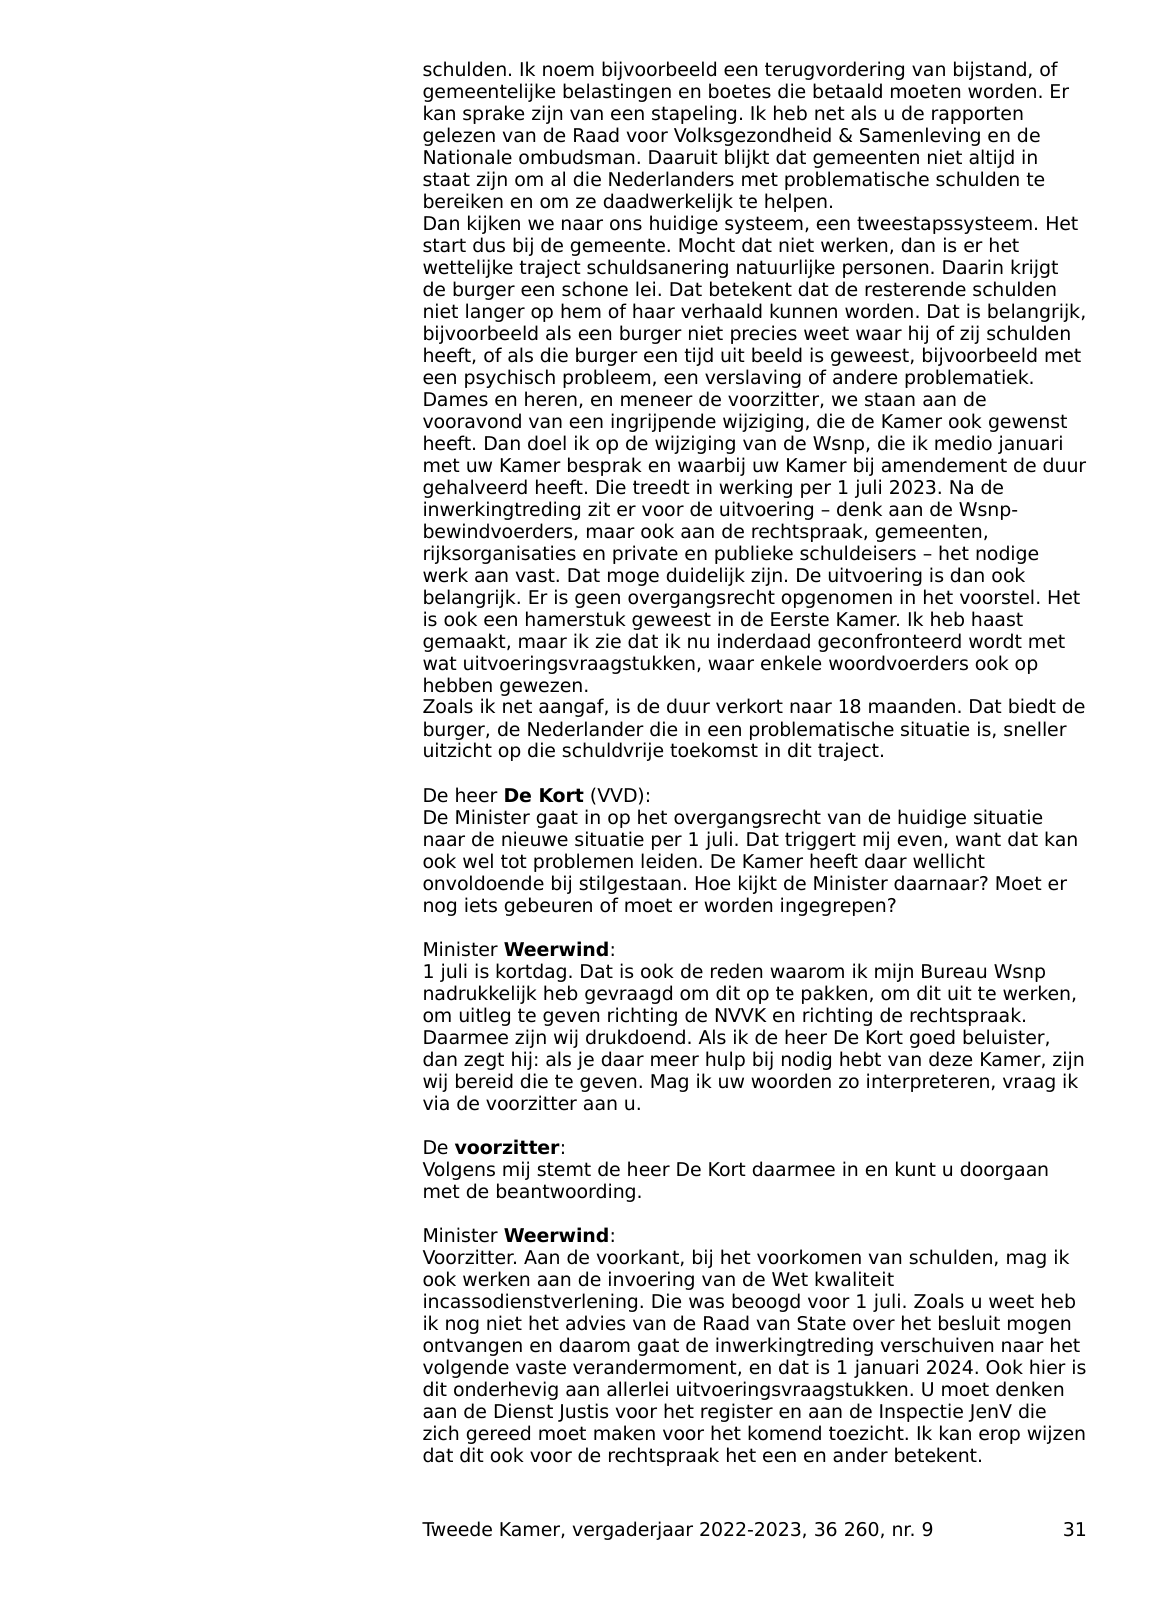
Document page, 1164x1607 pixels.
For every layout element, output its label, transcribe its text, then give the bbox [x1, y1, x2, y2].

text De voorzitter: [422, 1137, 1087, 1159]
text Minister Weerwind: [422, 939, 1087, 961]
text Zoals ik net aangaf, is de duur verkort naar 18 maanden. Dat biedt de burger, de Nederlander die in een problematische situatie is, sneller uitzicht op die schuldvrije toekomst in dit traject. [422, 696, 1087, 762]
text Dan kijken we naar ons huidige systeem, een tweestapssysteem. Het start dus bij de gemeente. Mocht dat niet werken, dan is er het wettelijke traject schuldsanering natuurlijke personen. Daarin krijgt de burger een schone lei. Dat betekent dat de resterende schulden niet langer op hem of haar verhaald kunnen worden. Dat is belangrijk, bijvoorbeeld als een burger niet precies weet waar hij of zij schulden heeft, of als die burger een tijd uit beeld is geweest, bijvoorbeeld met een psychisch probleem, een verslaving of andere problematiek. [422, 213, 1087, 389]
text Voorzitter. Aan de voorkant, bij het voorkomen van schulden, mag ik ook werken aan de invoering van de Wet kwaliteit incassodienstverlening. Die was beoogd voor 1 juli. Zoals u weet heb ik nog niet het advies van de Raad van State over het besluit mogen ontvangen en daarom gaat de inwerkingtreding verschuiven naar het volgende vaste verandermoment, en dat is 1 januari 2024. Ook hier is dit onderhevig aan allerlei uitvoeringsvraagstukken. U moet denken aan de Dienst Justis voor het register en aan de Inspectie JenV die zich gereed moet maken voor het komend toezicht. Ik kan erop wijzen dat dit ook voor de rechtspraak het een en ander betekent. [422, 1247, 1087, 1467]
text De Minister gaat in op het overgangsrecht van de huidige situatie naar de nieuwe situatie per 1 juli. Dat triggert mij even, want dat kan ook wel tot problemen leiden. De Kamer heeft daar wellicht onvoldoende bij stilgestaan. Hoe kijkt de Minister daarnaar? Moet er nog iets gebeuren of moet er worden ingegrepen? [422, 807, 1087, 916]
text Volgens mij stemt de heer De Kort daarmee in en kunt u doorgaan met de beantwoording. [422, 1159, 1087, 1203]
text schulden. Ik noem bijvoorbeeld een terugvordering van bijstand, of gemeentelijke belastingen en boetes die betaald moeten worden. Er kan sprake zijn van een stapeling. Ik heb net als u de rapporten gelezen van de Raad voor Volksgezondheid & Samenleving en de Nationale ombudsman. Daaruit blijkt dat gemeenten niet altijd in staat zijn om al die Nederlanders met problematische schulden te bereiken en om ze daadwerkelijk te helpen. [422, 59, 1087, 213]
text De heer De Kort (VVD): [422, 784, 1087, 807]
text 1 juli is kortdag. Dat is ook de reden waarom ik mijn Bureau Wsnp nadrukkelijk heb gevraagd om dit op te pakken, om dit uit te werken, om uitleg te geven richting de NVVK en richting de rechtspraak. Daarmee zijn wij drukdoend. Als ik de heer De Kort goed beluister, dan zegt hij: als je daar meer hulp bij nodig hebt van deze Kamer, zijn wij bereid die te geven. Mag ik uw woorden zo interpreteren, vraag ik via de voorzitter aan u. [422, 961, 1087, 1114]
text Minister Weerwind: [422, 1225, 1087, 1247]
text Dames en heren, en meneer de voorzitter, we staan aan de vooravond van een ingrijpende wijziging, die de Kamer ook gewenst heeft. Dan doel ik op de wijziging van de Wsnp, die ik medio januari met uw Kamer besprak en waarbij uw Kamer bij amendement de duur gehalveerd heeft. Die treedt in werking per 1 juli 2023. Na de inwerkingtreding zit er voor de uitvoering – denk aan de Wsnp-bewindvoerders, maar ook aan de rechtspraak, gemeenten, rijksorganisaties en private en publieke schuldeisers – het nodige werk aan vast. Dat moge duidelijk zijn. De uitvoering is dan ook belangrijk. Er is geen overgangsrecht opgenomen in het voorstel. Het is ook een hamerstuk geweest in de Eerste Kamer. Ik heb haast gemaakt, maar ik zie dat ik nu inderdaad geconfronteerd wordt met wat uitvoeringsvraagstukken, waar enkele woordvoerders ook op hebben gewezen. [422, 389, 1087, 696]
